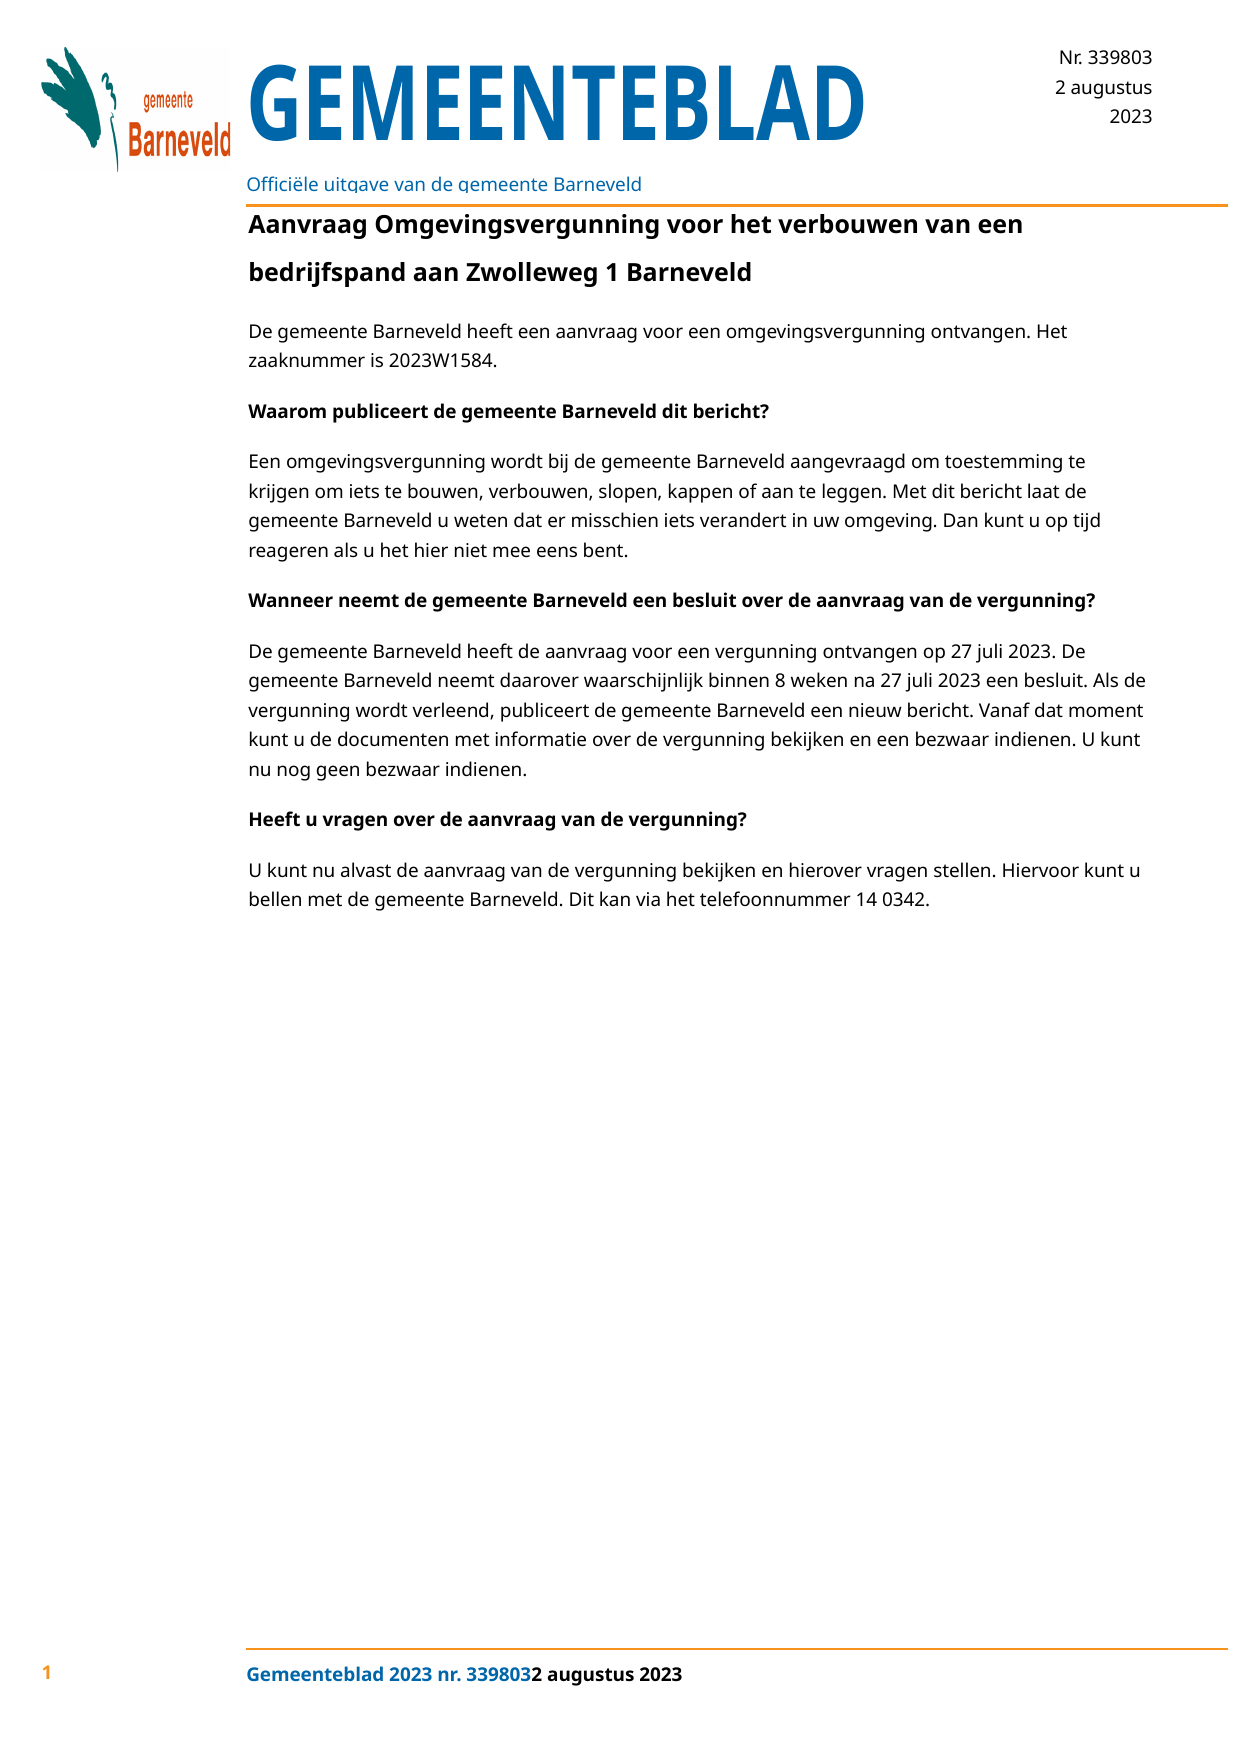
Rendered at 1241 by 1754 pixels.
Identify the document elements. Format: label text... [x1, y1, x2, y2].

text Een omgevingsvergunning wordt bij de gemeente Barneveld aangevraagd om toestemming te krijgen om iets te bouwen, verbouwen, slopen, kappen of aan te leggen. Met dit bericht laat de gemeente Barneveld u weten dat er misschien iets verandert in uw omgeving. Dan kunt u op tijd reageren als u het hier niet mee eens bent. [248, 448, 1152, 563]
text De gemeente Barneveld heeft een aanvraag voor een omgevingsvergunning ontvangen. Het zaaknummer is 2023W1584. [248, 318, 1152, 373]
text Wanneer neemt de gemeente Barneveld een besluit over de aanvraag van de vergunning? [248, 587, 1152, 613]
text Waarom publiceert de gemeente Barneveld dit bericht? [248, 398, 1152, 424]
picture [41, 47, 231, 172]
text Heeft u vragen over de aanvraag van de vergunning? [248, 807, 1152, 832]
text Aanvraag Omgevingsvergunning voor het verbouwen van een bedrijfspand aan Zwolleweg 1 Barneveld [248, 207, 1152, 288]
text De gemeente Barneveld heeft de aanvraag voor een vergunning ontvangen op 27 juli 2023. De gemeente Barneveld neemt daarover waarschijnlijk binnen 8 weken na 27 juli 2023 een besluit. Als de vergunning wordt verleend, publiceert de gemeente Barneveld een nieuw bericht. Vanaf dat moment kunt u de documenten met informatie over de vergunning bekijken en een bezwaar indienen. U kunt nu nog geen bezwaar indienen. [248, 638, 1152, 782]
text U kunt nu alvast de aanvraag van de vergunning bekijken en hierover vragen stellen. Hiervoor kunt u bellen met de gemeente Barneveld. Dit kan via het telefoonnummer 14 0342. [248, 857, 1152, 912]
